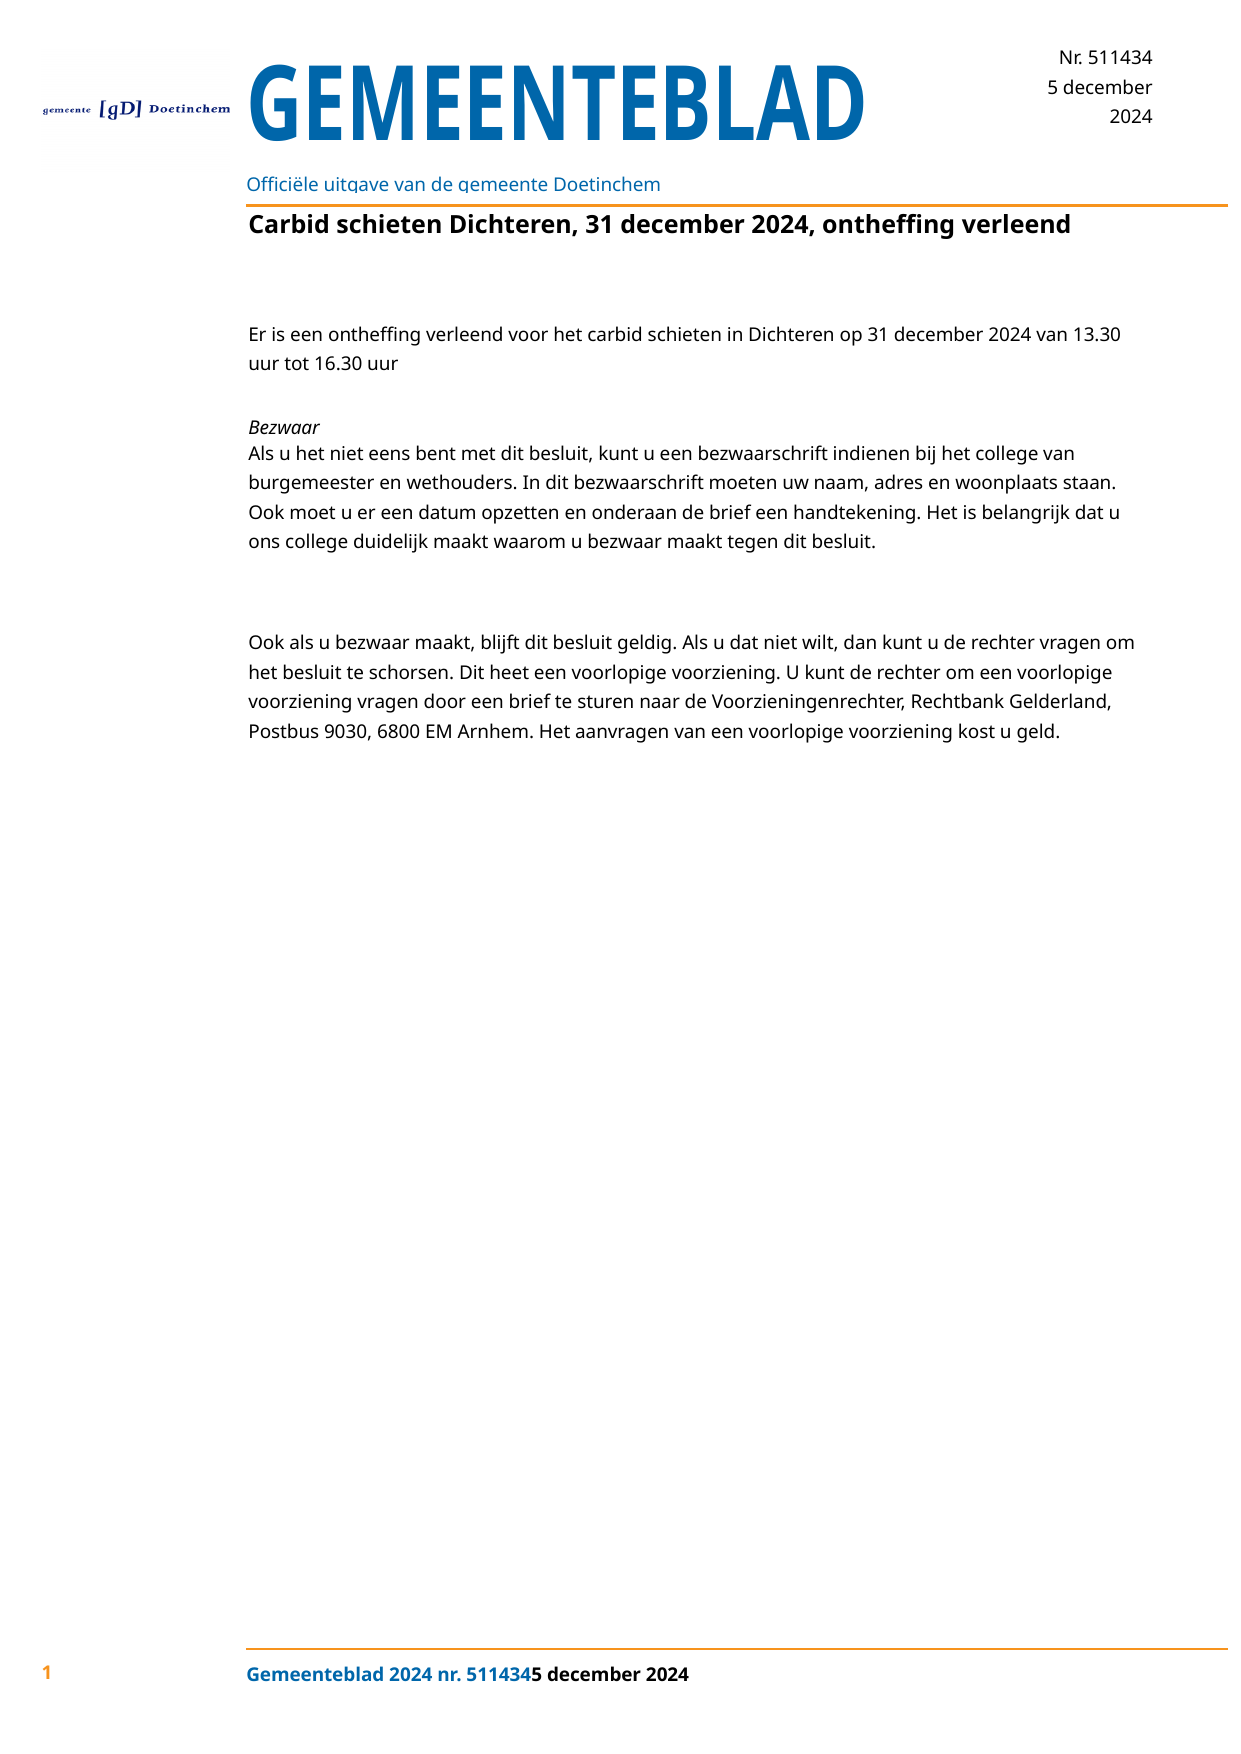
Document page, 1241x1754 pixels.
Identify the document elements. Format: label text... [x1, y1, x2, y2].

text Ook als u bezwaar maakt, blijft dit besluit geldig. Als u dat niet wilt, dan kunt u de rechter vragen om het besluit te schorsen. Dit heet een voorlopige voorziening. U kunt de rechter om een voorlopige voorziening vragen door een brief te sturen naar de Voorzieningenrechter, Rechtbank Gelderland, Postbus 9030, 6800 EM Arnhem. Het aanvragen van een voorlopige voorziening kost u geld. [248, 629, 1152, 744]
picture [41, 47, 231, 172]
text Bezwaar [248, 414, 1152, 440]
text Er is een ontheffing verleend voor het carbid schieten in Dichteren op 31 december 2024 van 13.30 uur tot 16.30 uur [248, 321, 1152, 376]
text Als u het niet eens bent met dit besluit, kunt u een bezwaarschrift indienen bij het college van burgemeester en wethouders. In dit bezwaarschrift moeten uw naam, adres en woonplaats staan. Ook moet u er een datum opzetten en onderaan de brief een handtekening. Het is belangrijk dat u ons college duidelijk maakt waarom u bezwaar maakt tegen dit besluit. [248, 440, 1152, 554]
text Carbid schieten Dichteren, 31 december 2024, ontheffing verleend [248, 207, 1152, 241]
